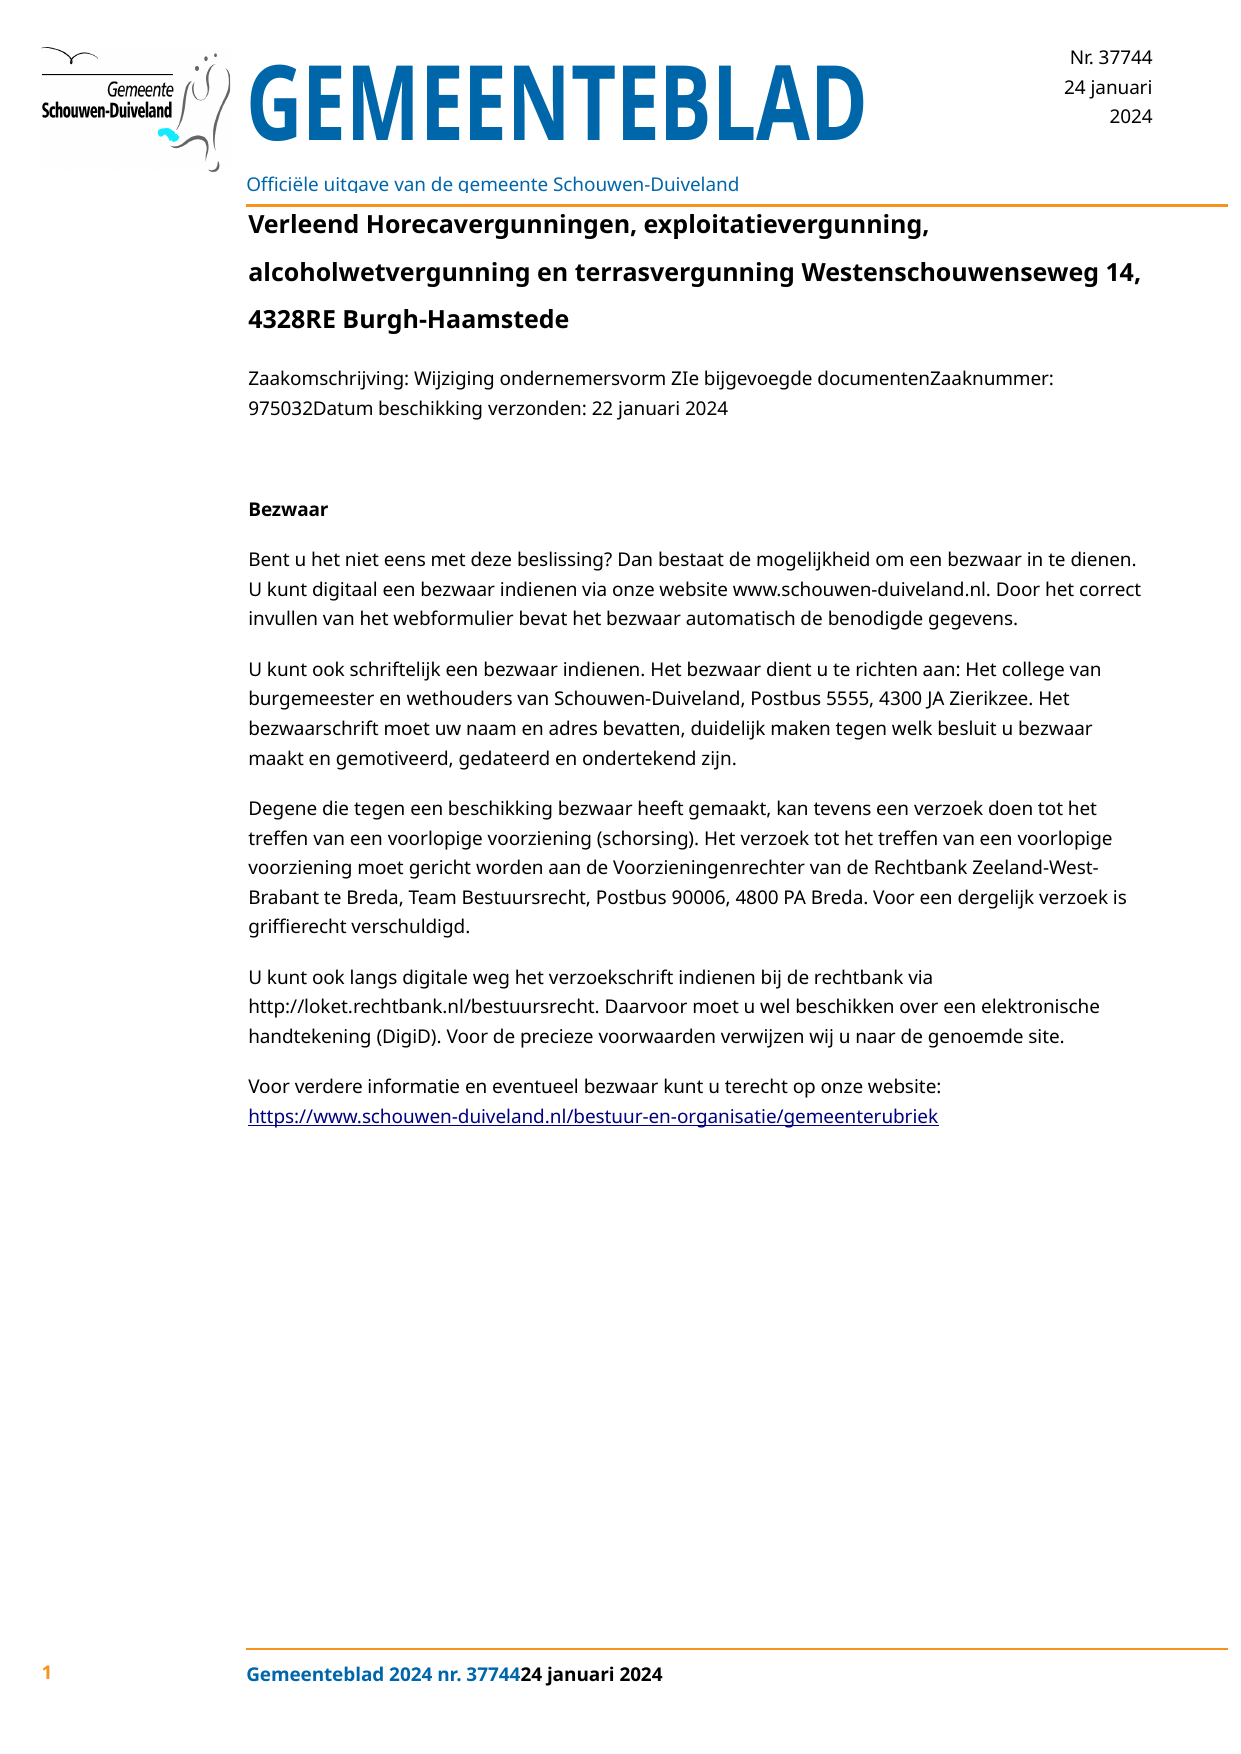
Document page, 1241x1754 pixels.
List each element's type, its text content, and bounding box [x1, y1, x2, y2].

text Degene die tegen een beschikking bezwaar heeft gemaakt, kan tevens een verzoek doen tot het treffen van een voorlopige voorziening (schorsing). Het verzoek tot het treffen van een voorlopige voorziening moet gericht worden aan de Voorzieningenrechter van de Rechtbank Zeeland-West-Brabant te Breda, Team Bestuursrecht, Postbus 90006, 4800 PA Breda. Voor een dergelijk verzoek is griffierecht verschuldigd. [248, 795, 1152, 939]
picture [41, 47, 231, 172]
text Zaakomschrijving: Wijziging ondernemersvorm ZIe bijgevoegde documentenZaaknummer: 975032Datum beschikking verzonden: 22 januari 2024 [248, 366, 1152, 421]
text U kunt ook langs digitale weg het verzoekschrift indienen bij de rechtbank via http://loket.rechtbank.nl/bestuursrecht. Daarvoor moet u wel beschikken over een elektronische handtekening (DigiD). Voor de precieze voorwaarden verwijzen wij u naar de genoemde site. [248, 964, 1152, 1049]
text Voor verdere informatie en eventueel bezwaar kunt u terecht op onze website: https://www.schouwen-duiveland.nl/bestuur-en-organisatie/gemeenterubriek [248, 1073, 1152, 1129]
text Bent u het niet eens met deze beslissing? Dan bestaat de mogelijkheid om een bezwaar in te dienen. U kunt digitaal een bezwaar indienen via onze website www.schouwen-duiveland.nl. Door het correct invullen van het webformulier bevat het bezwaar automatisch de benodigde gegevens. [248, 546, 1152, 631]
text U kunt ook schriftelijk een bezwaar indienen. Het bezwaar dient u te richten aan: Het college van burgemeester en wethouders van Schouwen-Duiveland, Postbus 5555, 4300 JA Zierikzee. Het bezwaarschrift moet uw naam en adres bevatten, duidelijk maken tegen welk besluit u bezwaar maakt en gemotiveerd, gedateerd en ondertekend zijn. [248, 656, 1152, 770]
text Bezwaar [248, 496, 1152, 522]
text Verleend Horecavergunningen, exploitatievergunning, alcoholwetvergunning en terrasvergunning Westenschouwenseweg 14, 4328RE Burgh-Haamstede [248, 207, 1152, 336]
